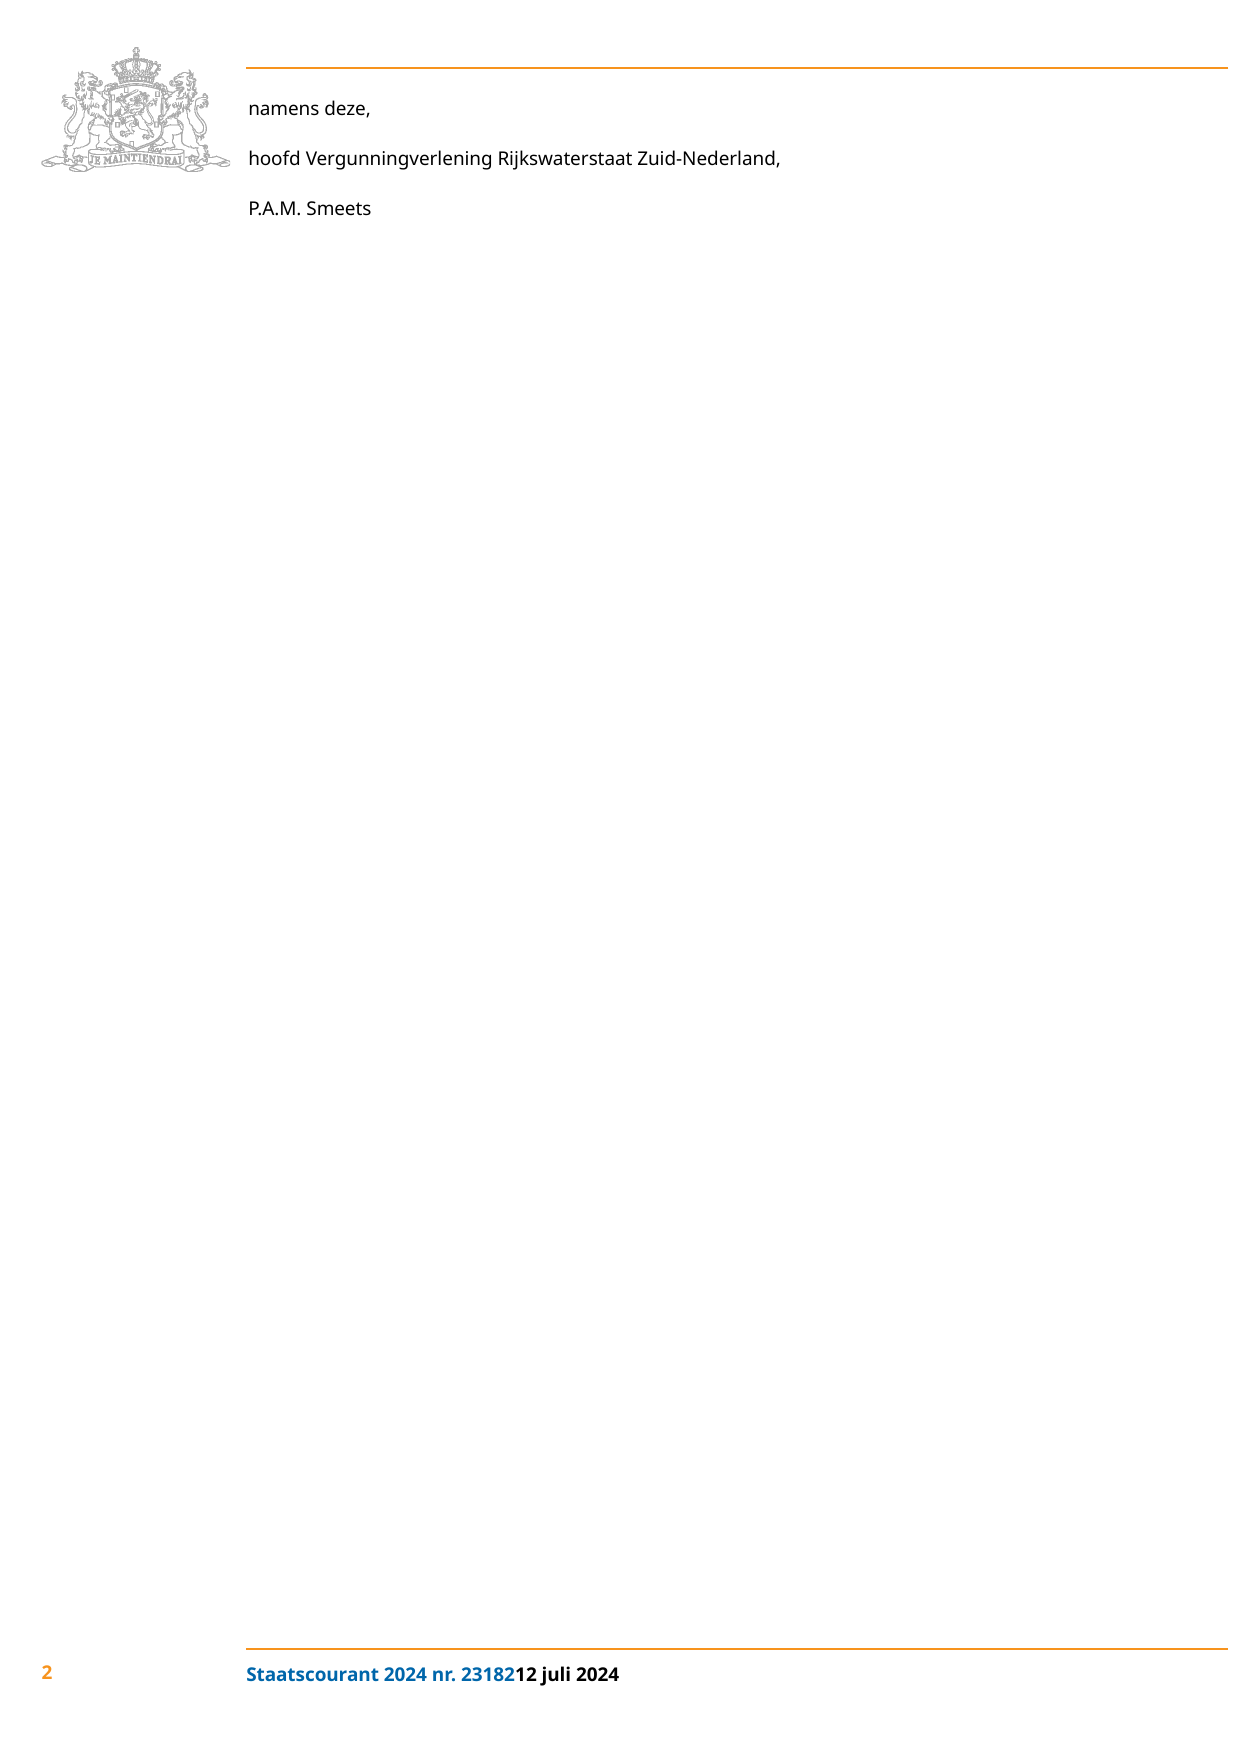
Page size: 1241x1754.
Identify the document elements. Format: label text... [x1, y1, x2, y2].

picture [41, 47, 231, 172]
text P.A.M. Smeets [248, 196, 1152, 221]
text hoofd Vergunningverlening Rijkswaterstaat Zuid-Nederland, [248, 145, 1152, 171]
text namens deze, [248, 95, 1152, 121]
